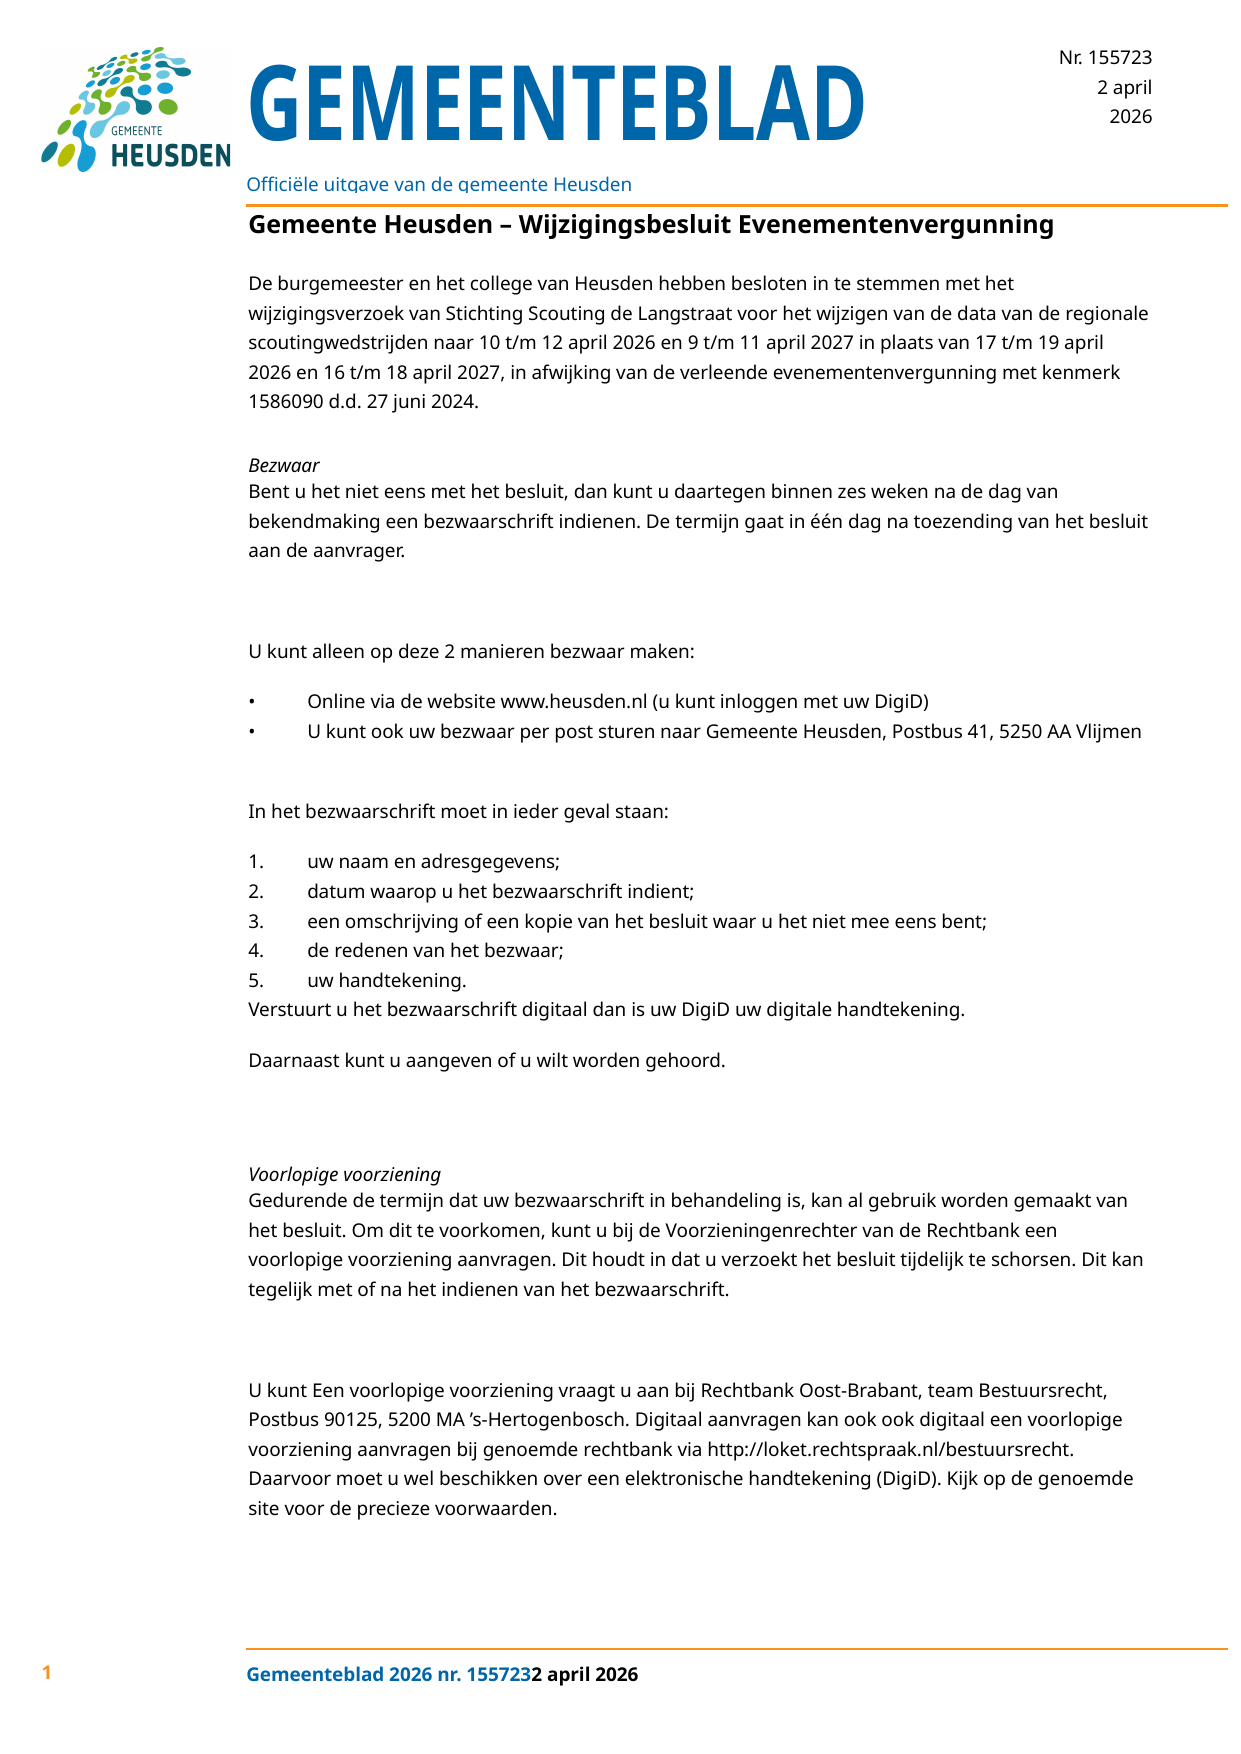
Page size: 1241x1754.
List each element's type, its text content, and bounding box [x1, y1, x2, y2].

text Daarnaast kunt u aangeven of u wilt worden gehoord. [248, 1047, 1152, 1073]
text Verstuurt u het bezwaarschrift digitaal dan is uw DigiD uw digitale handtekening. [248, 997, 1152, 1022]
text U kunt alleen op deze 2 manieren bezwaar maken: [248, 638, 1152, 664]
list een omschrijving of een kopie van het besluit waar u het niet mee eens bent; [248, 908, 1152, 934]
text Bezwaar [248, 453, 1152, 478]
list datum waarop u het bezwaarschrift indient; [248, 878, 1152, 904]
list Online via de website www.heusden.nl (u kunt inloggen met uw DigiD) [248, 689, 1152, 714]
text Voorlopige voorziening [248, 1161, 1152, 1187]
text In het bezwaarschrift moet in ieder geval staan: [248, 798, 1152, 824]
list uw naam en adresgegevens; [248, 849, 1152, 874]
text Gemeente Heusden – Wijzigingsbesluit Evenementenvergunning [248, 207, 1152, 241]
list uw handtekening. [248, 967, 1152, 993]
text Bent u het niet eens met het besluit, dan kunt u daartegen binnen zes weken na de dag van bekendmaking een bezwaarschrift indienen. De termijn gaat in één dag na toezending van het besluit aan de aanvrager. [248, 478, 1152, 563]
list U kunt ook uw bezwaar per post sturen naar Gemeente Heusden, Postbus 41, 5250 AA Vlijmen [248, 718, 1152, 744]
list de redenen van het bezwaar; [248, 937, 1152, 963]
picture [41, 47, 231, 172]
text U kunt Een voorlopige voorziening vraagt u aan bij Rechtbank Oost-Brabant, team Bestuursrecht, Postbus 90125, 5200 MA ’s-Hertogenbosch. Digitaal aanvragen kan ook ook digitaal een voorlopige voorziening aanvragen bij genoemde rechtbank via http://loket.rechtspraak.nl/bestuursrecht. Daarvoor moet u wel beschikken over een elektronische handtekening (DigiD). Kijk op de genoemde site voor de precieze voorwaarden. [248, 1377, 1152, 1521]
text Gedurende de termijn dat uw bezwaarschrift in behandeling is, kan al gebruik worden gemaakt van het besluit. Om dit te voorkomen, kunt u bij de Voorzieningenrechter van de Rechtbank een voorlopige voorziening aanvragen. Dit houdt in dat u verzoekt het besluit tijdelijk te schorsen. Dit kan tegelijk met of na het indienen van het bezwaarschrift. [248, 1187, 1152, 1302]
text De burgemeester en het college van Heusden hebben besloten in te stemmen met het wijzigingsverzoek van Stichting Scouting de Langstraat voor het wijzigen van de data van de regionale scoutingwedstrijden naar 10 t/m 12 april 2026 en 9 t/m 11 april 2027 in plaats van 17 t/m 19 april 2026 en 16 t/m 18 april 2027, in afwijking van de verleende evenementenvergunning met kenmerk 1586090 d.d. 27 juni 2024. [248, 270, 1152, 414]
